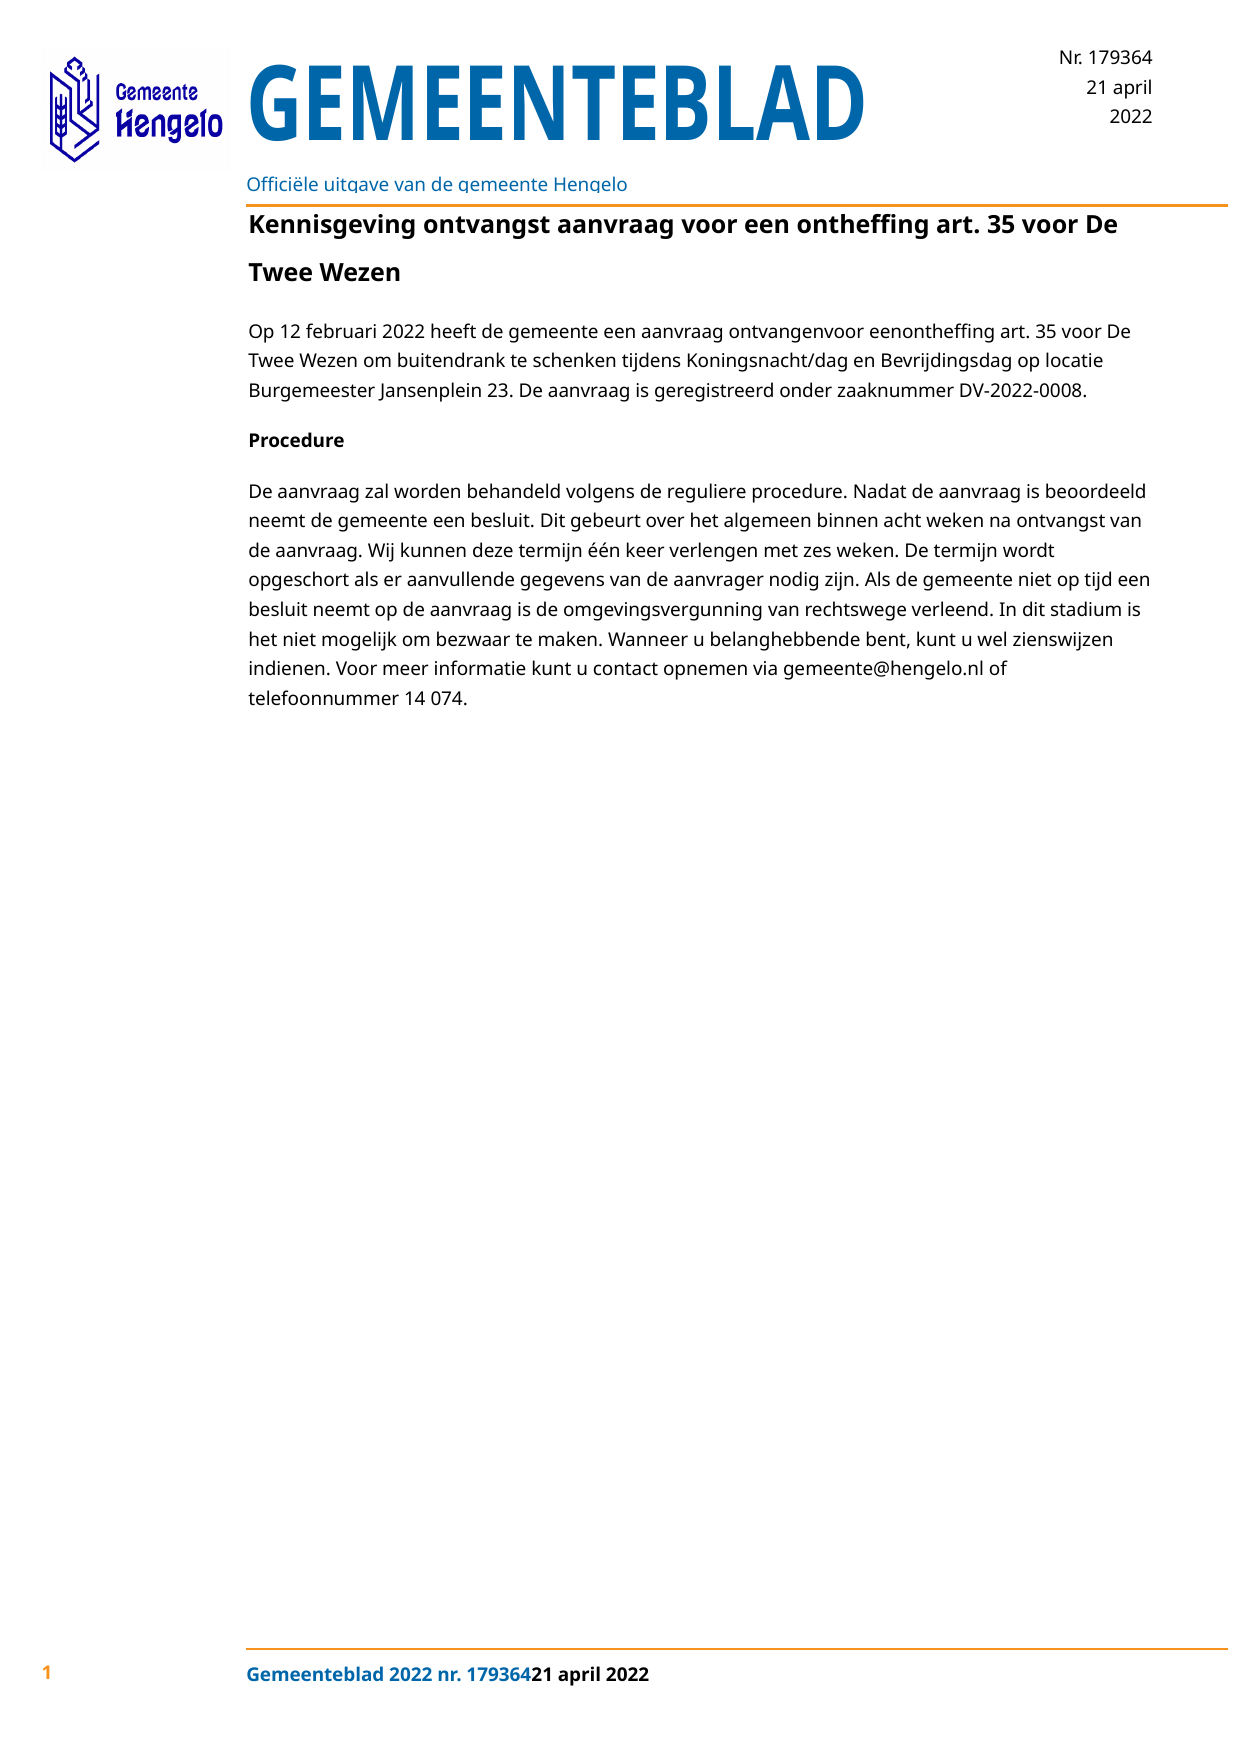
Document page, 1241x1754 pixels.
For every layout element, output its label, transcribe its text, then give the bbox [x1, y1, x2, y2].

text Op 12 februari 2022 heeft de gemeente een aanvraag ontvangenvoor eenontheffing art. 35 voor De Twee Wezen om buitendrank te schenken tijdens Koningsnacht/dag en Bevrijdingsdag op locatie Burgemeester Jansenplein 23. De aanvraag is geregistreerd onder zaaknummer DV-2022-0008. [248, 318, 1152, 403]
picture [41, 47, 231, 172]
text Procedure [248, 427, 1152, 453]
text De aanvraag zal worden behandeld volgens de reguliere procedure. Nadat de aanvraag is beoordeeld neemt de gemeente een besluit. Dit gebeurt over het algemeen binnen acht weken na ontvangst van de aanvraag. Wij kunnen deze termijn één keer verlengen met zes weken. De termijn wordt opgeschort als er aanvullende gegevens van de aanvrager nodig zijn. Als de gemeente niet op tijd een besluit neemt op de aanvraag is de omgevingsvergunning van rechtswege verleend. In dit stadium is het niet mogelijk om bezwaar te maken. Wanneer u belanghebbende bent, kunt u wel zienswijzen indienen. Voor meer informatie kunt u contact opnemen via gemeente@hengelo.nl of telefoonnummer 14 074. [248, 478, 1152, 711]
text Kennisgeving ontvangst aanvraag voor een ontheffing art. 35 voor De Twee Wezen [248, 207, 1152, 288]
